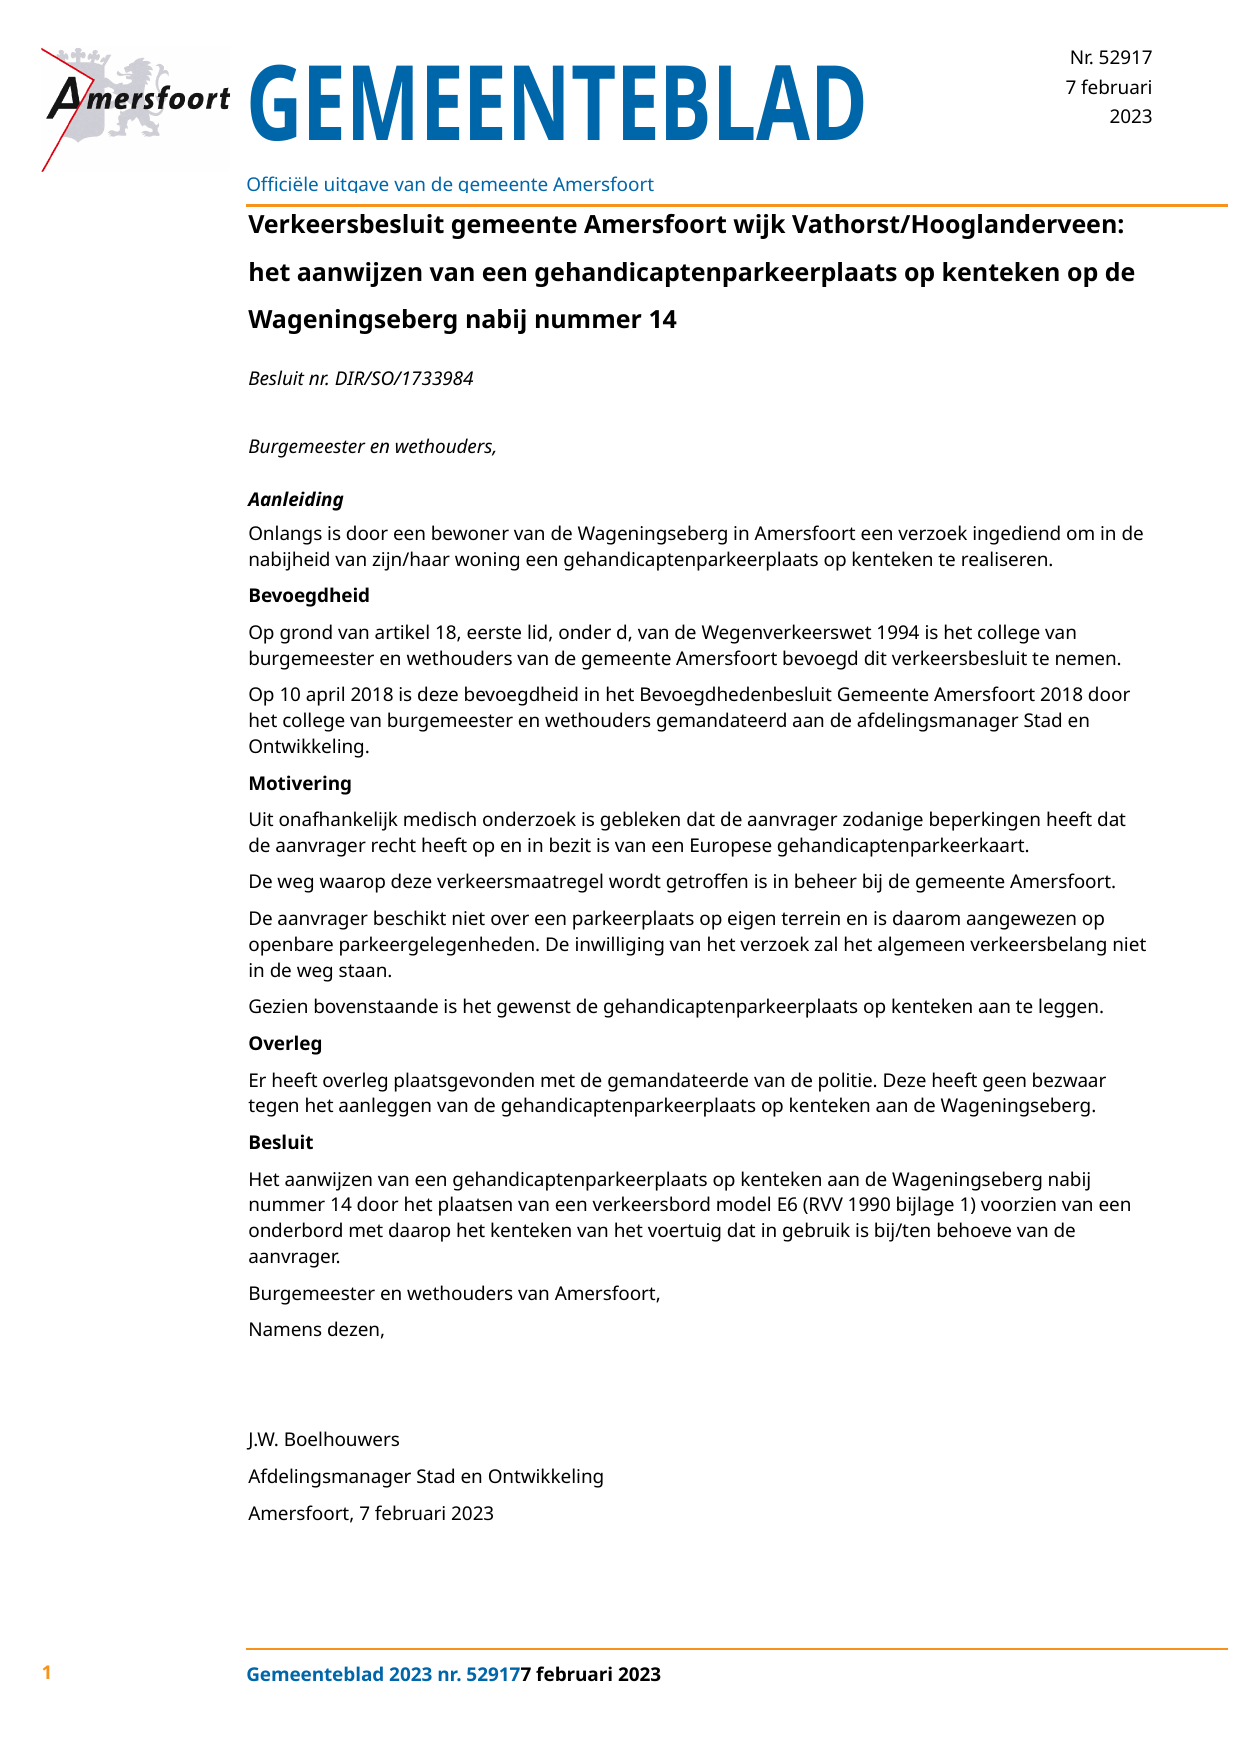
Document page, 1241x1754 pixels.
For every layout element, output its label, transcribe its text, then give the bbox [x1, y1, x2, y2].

text Burgemeester en wethouders, [248, 433, 1152, 459]
text Gezien bovenstaande is het gewenst de gehandicaptenparkeerplaats op kenteken aan te leggen. [248, 993, 1152, 1019]
text Namens dezen, [248, 1316, 1152, 1342]
text Besluit nr. DIR/SO/1733984 [248, 366, 1152, 391]
text Op 10 april 2018 is deze bevoegdheid in het Bevoegdhedenbesluit Gemeente Amersfoort 2018 door het college van burgemeester en wethouders gemandateerd aan de afdelingsmanager Stad en Ontwikkeling. [248, 682, 1152, 759]
text Bevoegdheid [248, 582, 1152, 608]
text Onlangs is door een bewoner van de Wageningseberg in Amersfoort een verzoek ingediend om in de nabijheid van zijn/haar woning een gehandicaptenparkeerplaats op kenteken te realiseren. [248, 520, 1152, 572]
text Besluit [248, 1129, 1152, 1155]
text Overleg [248, 1030, 1152, 1056]
text Motivering [248, 770, 1152, 795]
text Er heeft overleg plaatsgevonden met de gemandateerde van de politie. Deze heeft geen bezwaar tegen het aanleggen van de gehandicaptenparkeerplaats op kenteken aan de Wageningseberg. [248, 1067, 1152, 1118]
text De weg waarop deze verkeersmaatregel wordt getroffen is in beheer bij de gemeente Amersfoort. [248, 869, 1152, 894]
text Verkeersbesluit gemeente Amersfoort wijk Vathorst/Hooglanderveen: het aanwijzen van een gehandicaptenparkeerplaats op kenteken op de Wageningseberg nabij nummer 14 [248, 207, 1152, 336]
text Het aanwijzen van een gehandicaptenparkeerplaats op kenteken aan de Wageningseberg nabij nummer 14 door het plaatsen van een verkeersbord model E6 (RVV 1990 bijlage 1) voorzien van een onderbord met daarop het kenteken van het voertuig dat in gebruik is bij/ten behoeve van de aanvrager. [248, 1166, 1152, 1269]
text Afdelingsmanager Stad en Ontwikkeling [248, 1463, 1152, 1489]
text Uit onafhankelijk medisch onderzoek is gebleken dat de aanvrager zodanige beperkingen heeft dat de aanvrager recht heeft op en in bezit is van een Europese gehandicaptenparkeerkaart. [248, 806, 1152, 858]
text Amersfoort, 7 februari 2023 [248, 1500, 1152, 1526]
text Burgemeester en wethouders van Amersfoort, [248, 1280, 1152, 1306]
text J.W. Boelhouwers [248, 1426, 1152, 1452]
picture [41, 47, 231, 172]
text Aanleiding [248, 486, 1152, 512]
text De aanvrager beschikt niet over een parkeerplaats op eigen terrein en is daarom aangewezen op openbare parkeergelegenheden. De inwilliging van het verzoek zal het algemeen verkeersbelang niet in de weg staan. [248, 905, 1152, 983]
text Op grond van artikel 18, eerste lid, onder d, van de Wegenverkeerswet 1994 is het college van burgemeester en wethouders van de gemeente Amersfoort bevoegd dit verkeersbesluit te nemen. [248, 619, 1152, 671]
